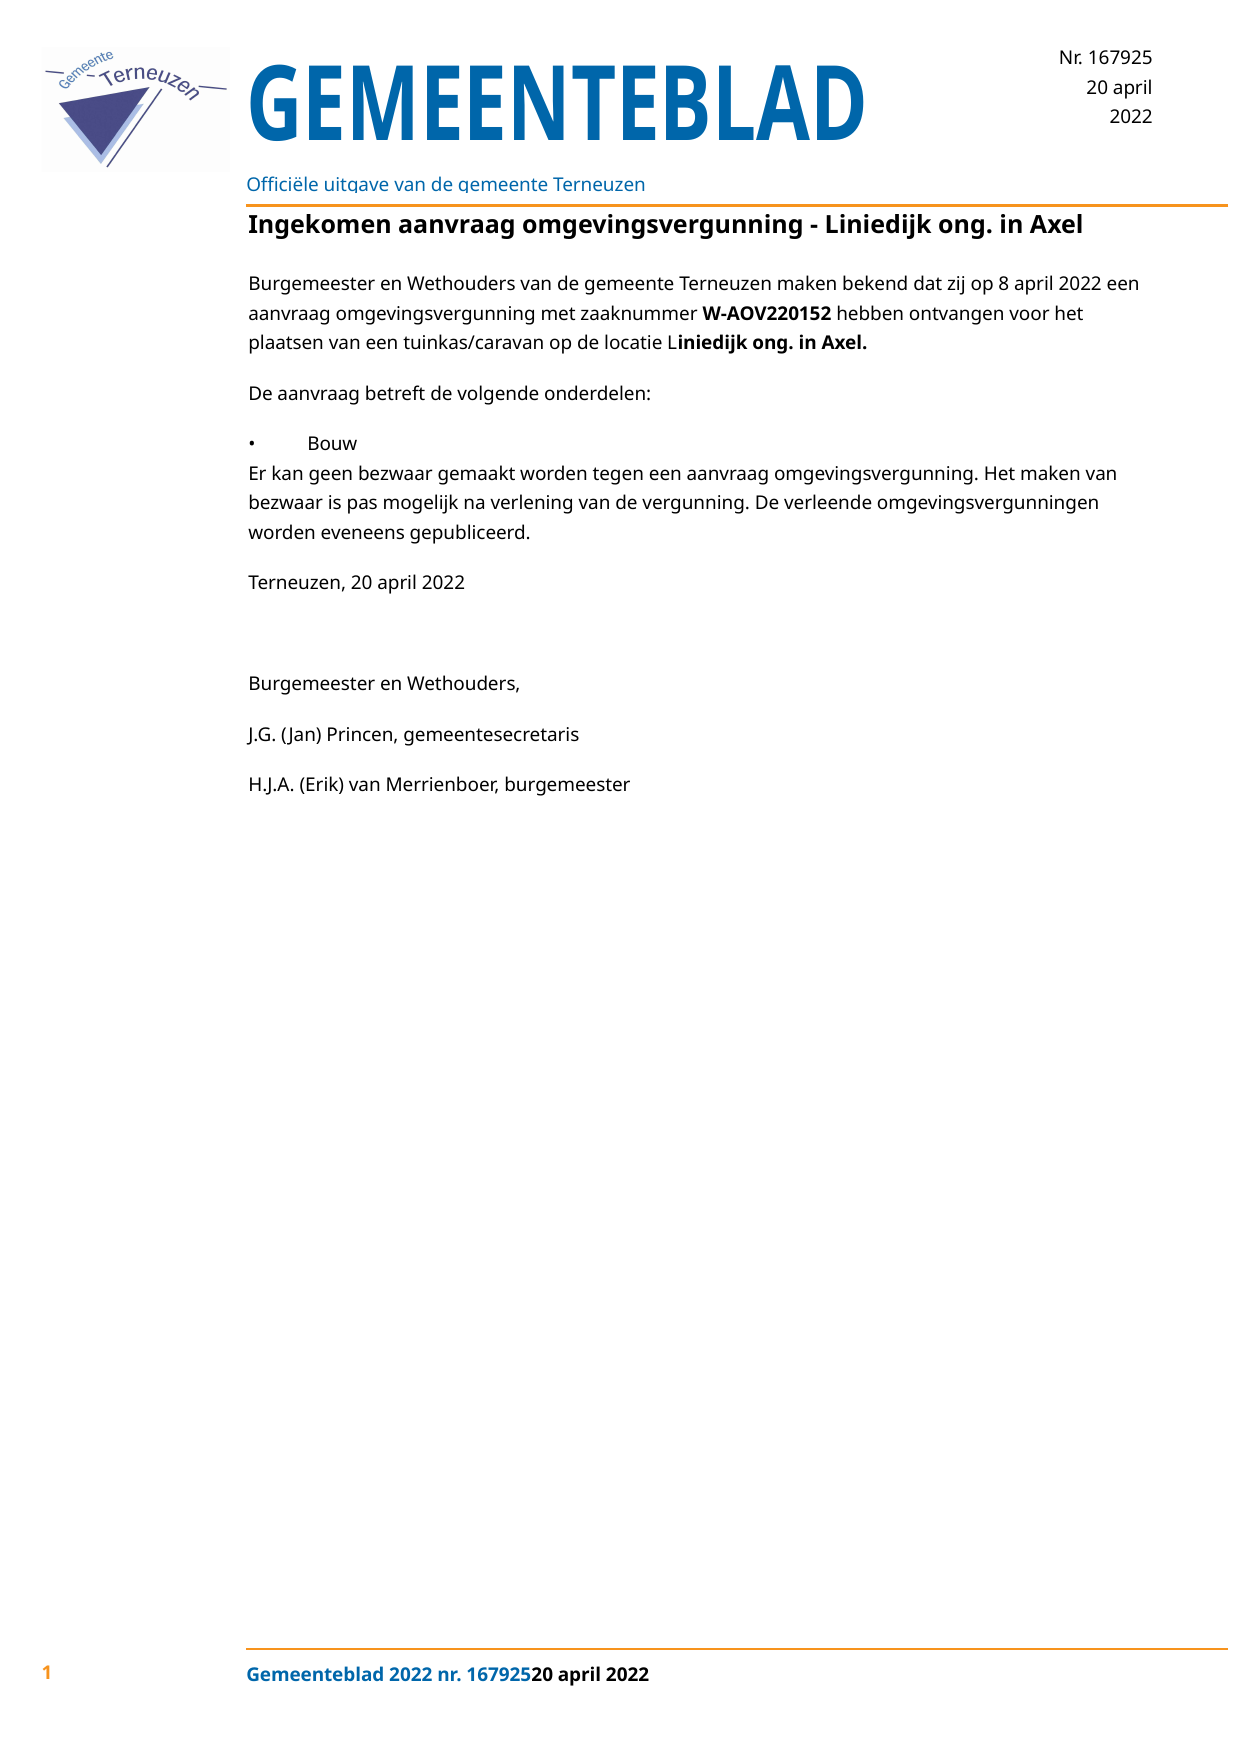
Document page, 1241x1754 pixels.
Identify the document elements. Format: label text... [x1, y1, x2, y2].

text Burgemeester en Wethouders van de gemeente Terneuzen maken bekend dat zij op 8 april 2022 een aanvraag omgevingsvergunning met zaaknummer W-AOV220152 hebben ontvangen voor het plaatsen van een tuinkas/caravan op de locatie Liniedijk ong. in Axel. [248, 270, 1152, 355]
text Burgemeester en Wethouders, [248, 670, 1152, 696]
text De aanvraag betreft de volgende onderdelen: [248, 380, 1152, 406]
list Bouw [248, 430, 1152, 456]
text Er kan geen bezwaar gemaakt worden tegen een aanvraag omgevingsvergunning. Het maken van bezwaar is pas mogelijk na verlening van de vergunning. De verleende omgevingsvergunningen worden eveneens gepubliceerd. [248, 460, 1152, 545]
text Terneuzen, 20 april 2022 [248, 569, 1152, 595]
picture [41, 47, 231, 172]
text J.G. (Jan) Princen, gemeentesecretaris [248, 721, 1152, 746]
text Ingekomen aanvraag omgevingsvergunning - Liniedijk ong. in Axel [248, 207, 1152, 241]
text H.J.A. (Erik) van Merrienboer, burgemeester [248, 771, 1152, 797]
